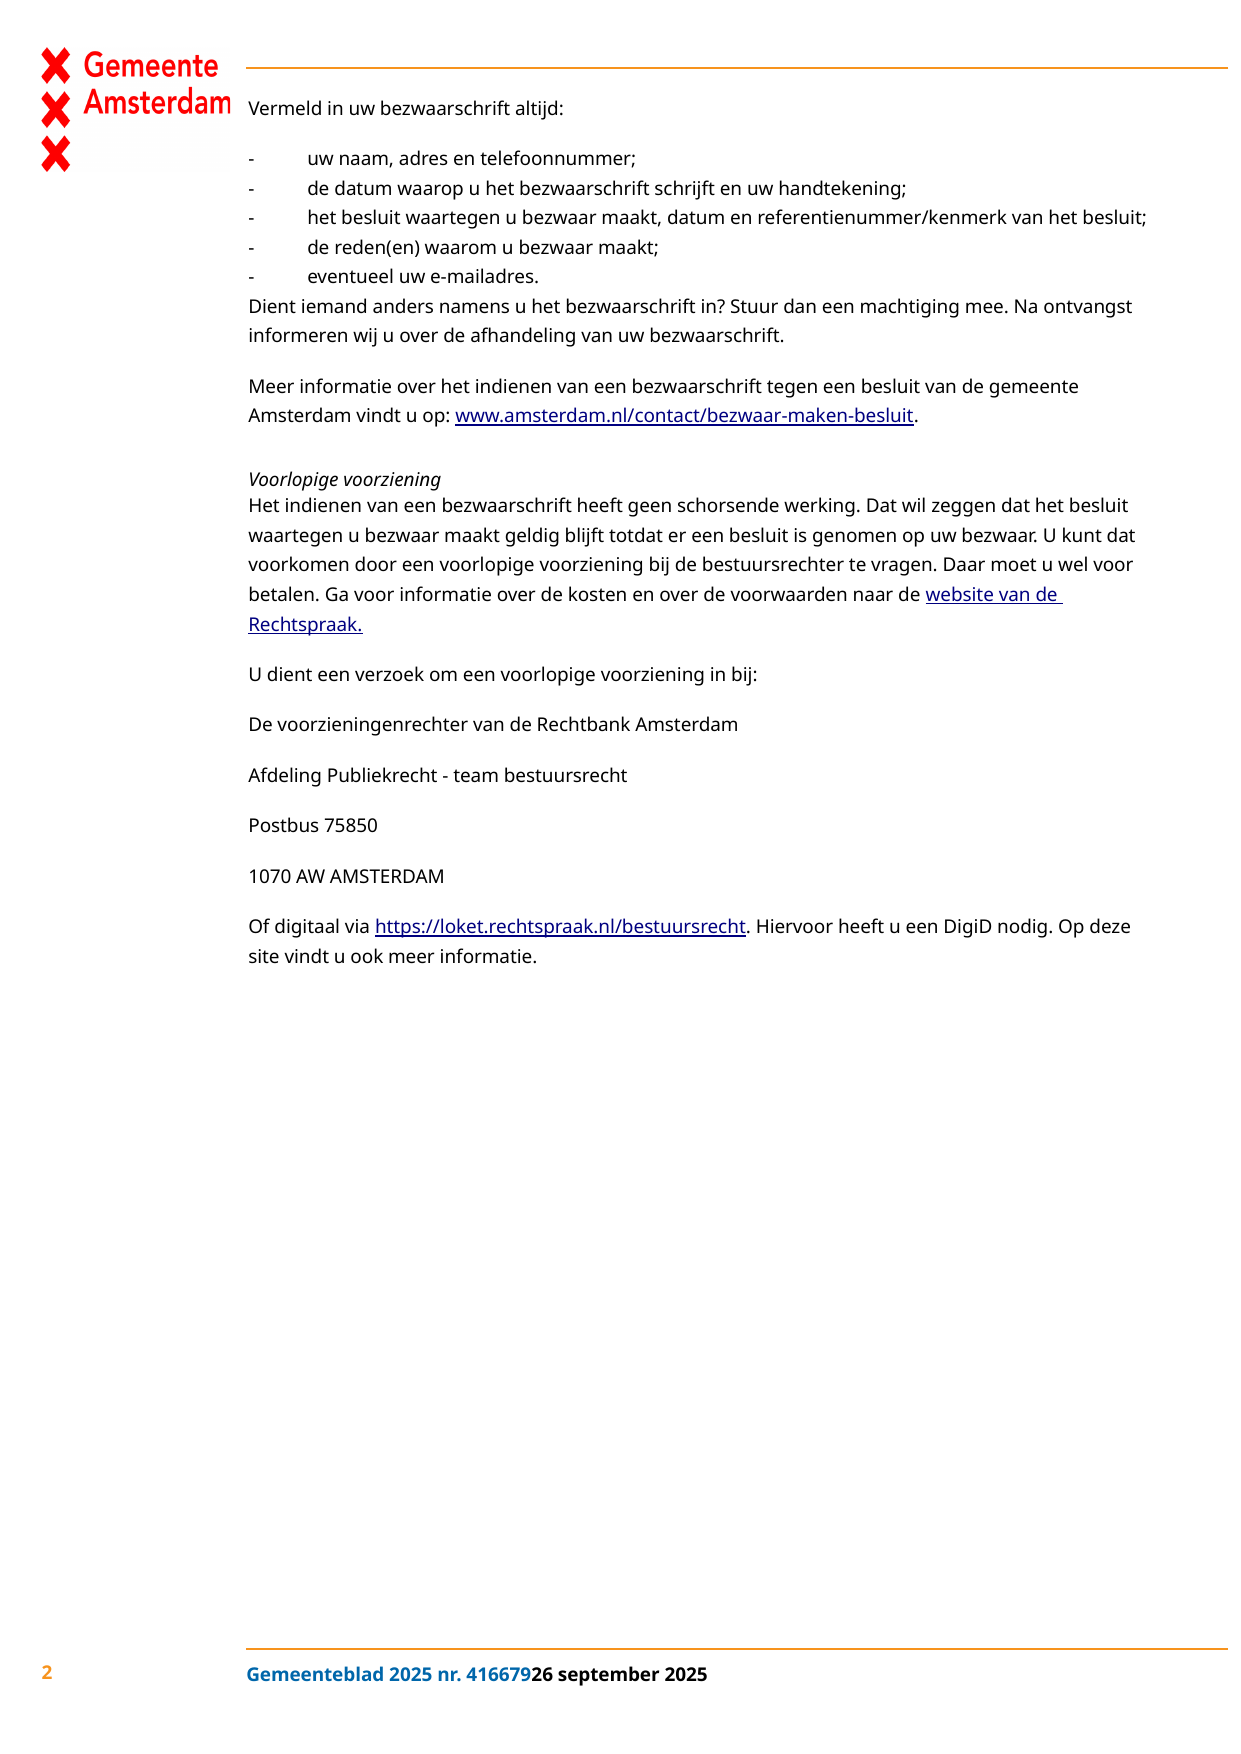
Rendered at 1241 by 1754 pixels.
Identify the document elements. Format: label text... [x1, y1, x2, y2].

text De voorzieningenrechter van de Rechtbank Amsterdam [248, 712, 1152, 737]
text U dient een verzoek om een voorlopige voorziening in bij: [248, 661, 1152, 687]
list de datum waarop u het bezwaarschrift schrijft en uw handtekening; [248, 175, 1152, 201]
list de reden(en) waarom u bezwaar maakt; [248, 234, 1152, 260]
text Postbus 75850 [248, 812, 1152, 838]
list uw naam, adres en telefoonnummer; [248, 145, 1152, 171]
text Of digitaal via https://loket.rechtspraak.nl/bestuursrecht. Hiervoor heeft u een DigiD nodig. Op deze site vindt u ook meer informatie. [248, 913, 1152, 968]
text Dient iemand anders namens u het bezwaarschrift in? Stuur dan een machtiging mee. Na ontvangst informeren wij u over de afhandeling van uw bezwaarschrift. [248, 293, 1152, 348]
text Afdeling Publiekrecht - team bestuursrecht [248, 762, 1152, 788]
text Meer informatie over het indienen van een bezwaarschrift tegen een besluit van de gemeente Amsterdam vindt u op: www.amsterdam.nl/contact/bezwaar-maken-besluit. [248, 373, 1152, 428]
picture [41, 47, 231, 172]
text Voorlopige voorziening [248, 467, 1152, 492]
text Vermeld in uw bezwaarschrift altijd: [248, 95, 1152, 121]
text 1070 AW AMSTERDAM [248, 863, 1152, 888]
list het besluit waartegen u bezwaar maakt, datum en referentienummer/kenmerk van het besluit; [248, 204, 1152, 230]
text Het indienen van een bezwaarschrift heeft geen schorsende werking. Dat wil zeggen dat het besluit waartegen u bezwaar maakt geldig blijft totdat er een besluit is genomen op uw bezwaar. U kunt dat voorkomen door een voorlopige voorziening bij de bestuursrechter te vragen. Daar moet u wel voor betalen. Ga voor informatie over de kosten en over de voorwaarden naar de website van de Rechtspraak. [248, 492, 1152, 636]
list eventueel uw e-mailadres. [248, 263, 1152, 289]
